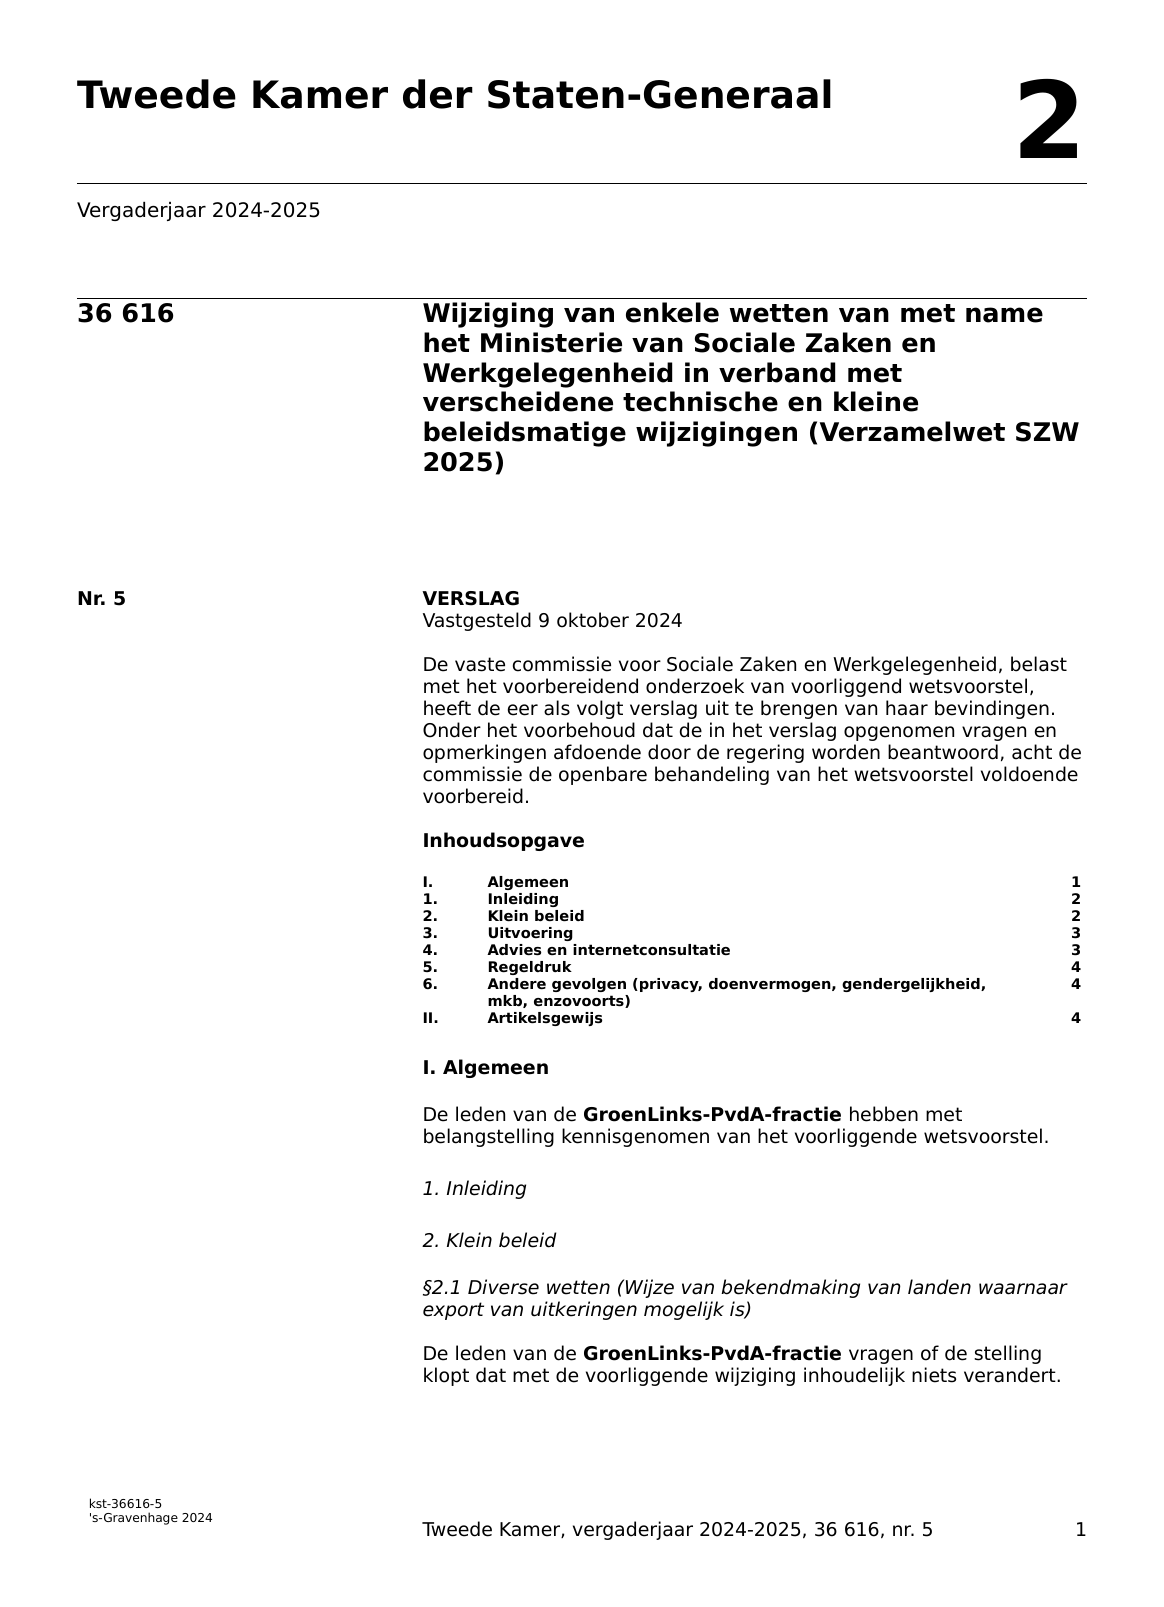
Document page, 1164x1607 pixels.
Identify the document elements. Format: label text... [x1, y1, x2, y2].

table_cell II. [422, 1010, 481, 1027]
subtitle 1. Inleiding [422, 1178, 1087, 1200]
table_header Algemeen [481, 874, 1013, 891]
subtitle I. Algemeen [422, 1057, 1087, 1079]
table_cell 2 [1013, 908, 1087, 925]
table_cell 4 [1013, 1010, 1087, 1027]
subtitle 2. Klein beleid [422, 1230, 1087, 1252]
subtitle Inhoudsopgave [422, 830, 1087, 852]
text De vaste commissie voor Sociale Zaken en Werkgelegenheid, belast met het voorbereidend onderzoek van voorliggend wetsvoorstel, heeft de eer als volgt verslag uit te brengen van haar bevindingen. [422, 654, 1087, 720]
subtitle §2.1 Diverse wetten (Wijze van bekendmaking van landen waarnaar export van uitkeringen mogelijk is) [422, 1277, 1087, 1321]
text Onder het voorbehoud dat de in het verslag opgenomen vragen en opmerkingen afdoende door de regering worden beantwoord, acht de commissie de openbare behandeling van het wetsvoorstel voldoende voorbereid. [422, 720, 1087, 808]
subtitle 36 616 Wijziging van enkele wetten van met name het Ministerie van Sociale Zaken en Werkgelegenheid in verband met verscheidene technische en kleine beleidsmatige wijzigingen (Verzamelwet SZW 2025) [77, 299, 1087, 477]
table_cell 4 [1013, 976, 1087, 1010]
subtitle Nr. 5 VERSLAG [77, 588, 1087, 610]
table_cell Regeldruk [481, 959, 1013, 976]
table_header Tweede Kamer der Staten-Generaal [77, 59, 886, 183]
table_cell 3 [1013, 925, 1087, 942]
table_cell Uitvoering [481, 925, 1013, 942]
table_header 2 [886, 59, 1087, 183]
table_header 1 [1013, 874, 1087, 891]
table_cell 6. [422, 976, 481, 1010]
table_cell Advies en internetconsultatie [481, 942, 1013, 959]
table_cell Artikelsgewijs [481, 1010, 1013, 1027]
table_cell 3 [1013, 942, 1087, 959]
table_cell Andere gevolgen (privacy, doenvermogen, gendergelijkheid, mkb, enzovoorts) [481, 976, 1013, 1010]
table_cell Inleiding [481, 891, 1013, 908]
table_cell 4 [1013, 959, 1087, 976]
table_cell 5. [422, 959, 481, 976]
table_cell 3. [422, 925, 481, 942]
text 's-Gravenhage 2024 [88, 1511, 323, 1525]
table_cell 2. [422, 908, 481, 925]
table_cell 4. [422, 942, 481, 959]
text De leden van de GroenLinks-PvdA-fractie vragen of de stelling klopt dat met de voorliggende wijziging inhoudelijk niets verandert. [422, 1343, 1087, 1387]
text Vastgesteld 9 oktober 2024 [422, 610, 1087, 632]
table_cell 1. [422, 891, 481, 908]
text De leden van de GroenLinks-PvdA-fractie hebben met belangstelling kennisgenomen van het voorliggende wetsvoorstel. [422, 1104, 1087, 1148]
text kst-36616-5 [88, 1497, 323, 1511]
table_cell 2 [1013, 891, 1087, 908]
table_cell Klein beleid [481, 908, 1013, 925]
table_header I. [422, 874, 481, 891]
table_cell Vergaderjaar 2024-2025 [77, 184, 1087, 298]
